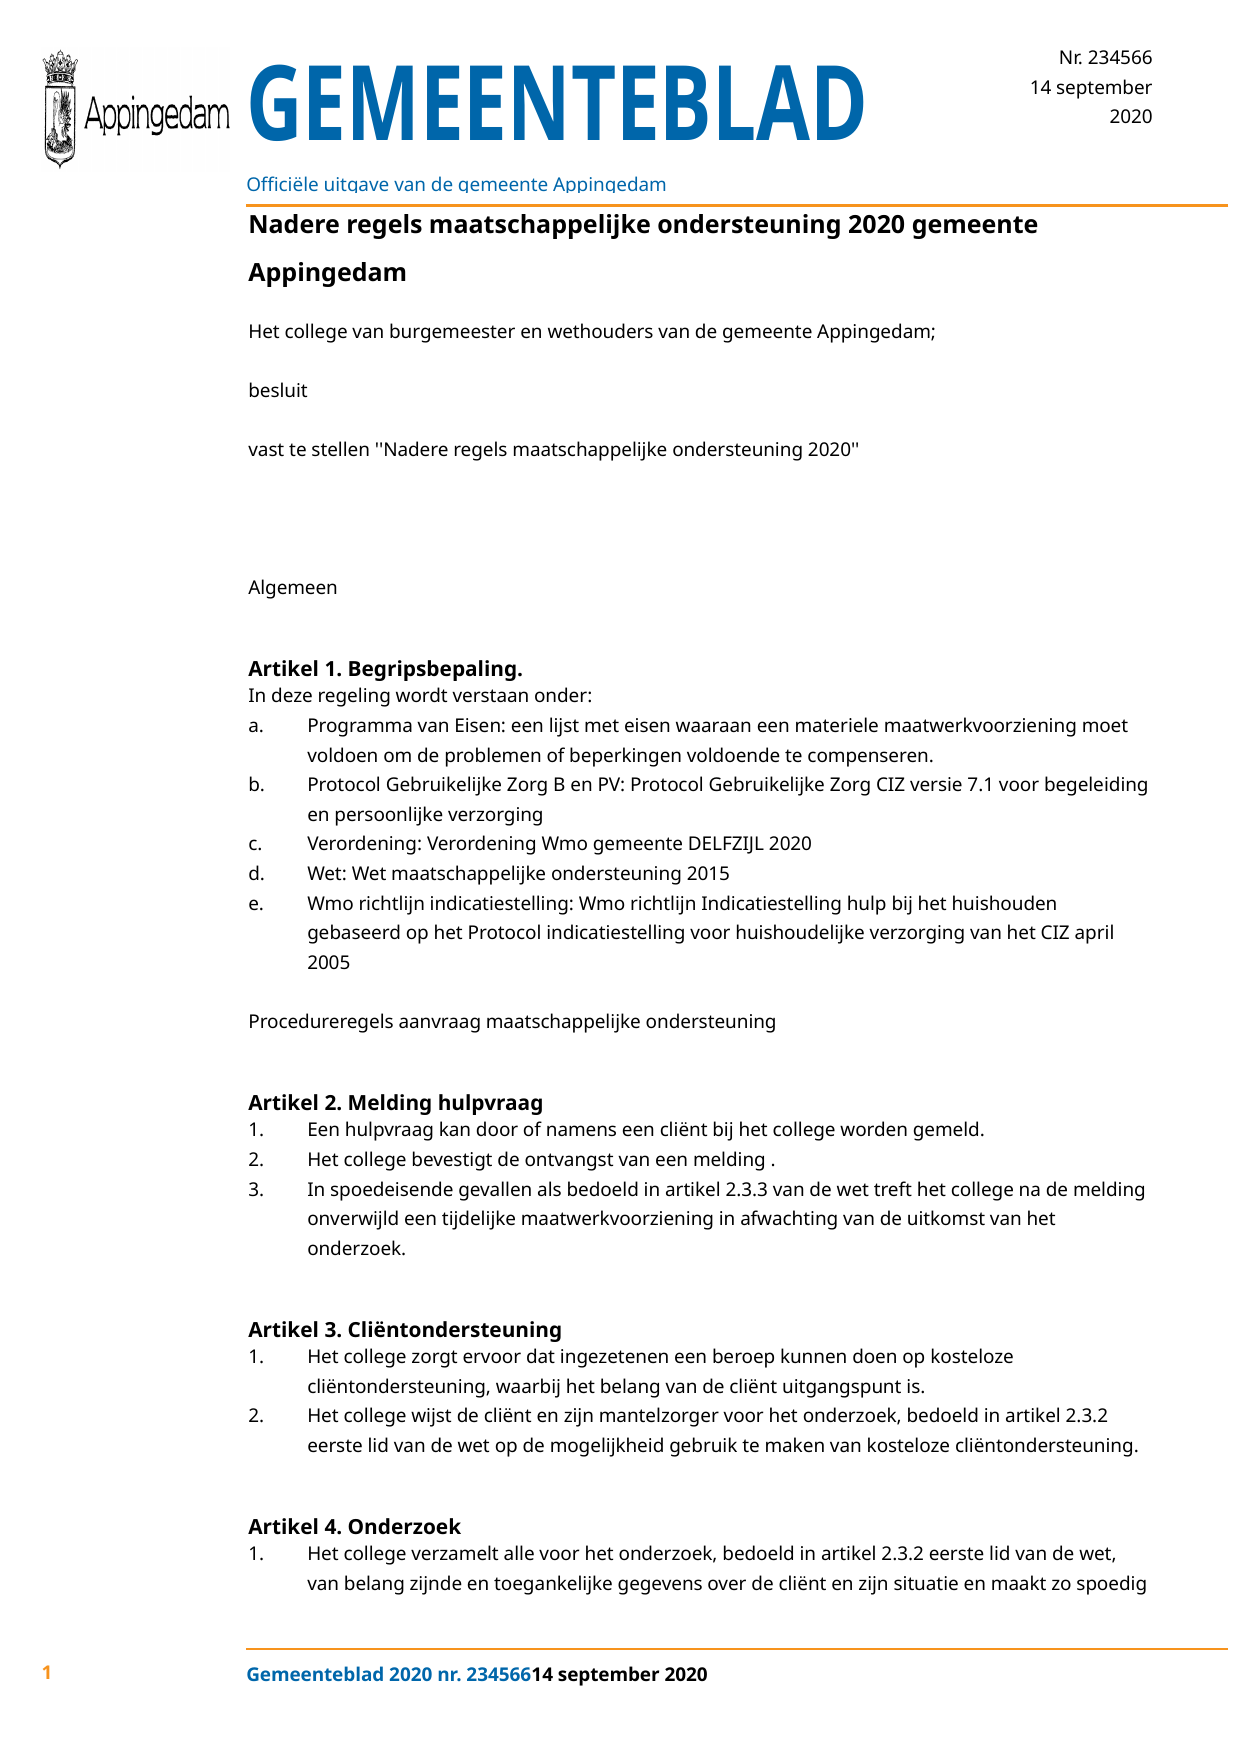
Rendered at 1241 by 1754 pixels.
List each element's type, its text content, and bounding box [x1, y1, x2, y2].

text Artikel 4. Onderzoek [248, 1512, 1152, 1541]
text vast te stellen ''Nadere regels maatschappelijke ondersteuning 2020'' [248, 436, 1152, 462]
list Programma van Eisen: een lijst met eisen waaraan een materiele maatwerkvoorziening moet voldoen om de problemen of beperkingen voldoende te compenseren. [248, 712, 1152, 768]
list Een hulpvraag kan door of namens een cliënt bij het college worden gemeld. [248, 1117, 1152, 1142]
list Het college wijst de cliënt en zijn mantelzorger voor het onderzoek, bedoeld in artikel 2.3.2 eerste lid van de wet op de mogelijkheid gebruik te maken van kosteloze cliëntondersteuning. [248, 1402, 1152, 1458]
text Algemeen [248, 574, 1152, 600]
text Artikel 1. Begripsbepaling. [248, 654, 1152, 683]
text In deze regeling wordt verstaan onder: [248, 683, 1152, 708]
list Verordening: Verordening Wmo gemeente DELFZIJL 2020 [248, 831, 1152, 856]
text Nadere regels maatschappelijke ondersteuning 2020 gemeente Appingedam [248, 207, 1152, 288]
text Artikel 3. Cliëntondersteuning [248, 1315, 1152, 1343]
list Wet: Wet maatschappelijke ondersteuning 2015 [248, 860, 1152, 886]
text Procedureregels aanvraag maatschappelijke ondersteuning [248, 1008, 1152, 1034]
list Het college zorgt ervoor dat ingezetenen een beroep kunnen doen op kosteloze cliëntondersteuning, waarbij het belang van de cliënt uitgangspunt is. [248, 1343, 1152, 1399]
list Het college verzamelt alle voor het onderzoek, bedoeld in artikel 2.3.2 eerste lid van de wet, van belang zijnde en toegankelijke gegevens over de cliënt en zijn situatie en maakt zo spoedig [248, 1541, 1152, 1596]
text Het college van burgemeester en wethouders van de gemeente Appingedam; [248, 318, 1152, 344]
text Artikel 2. Melding hulpvraag [248, 1088, 1152, 1117]
list In spoedeisende gevallen als bedoeld in artikel 2.3.3 van de wet treft het college na de melding onverwijld een tijdelijke maatwerkvoorziening in afwachting van de uitkomst van het onderzoek. [248, 1176, 1152, 1261]
list Wmo richtlijn indicatiestelling: Wmo richtlijn Indicatiestelling hulp bij het huishouden gebaseerd op het Protocol indicatiestelling voor huishoudelijke verzorging van het CIZ april 2005 [248, 890, 1152, 975]
picture [41, 47, 231, 172]
list Protocol Gebruikelijke Zorg B en PV: Protocol Gebruikelijke Zorg CIZ versie 7.1 voor begeleiding en persoonlijke verzorging [248, 771, 1152, 827]
list Het college bevestigt de ontvangst van een melding . [248, 1146, 1152, 1172]
text besluit [248, 377, 1152, 403]
